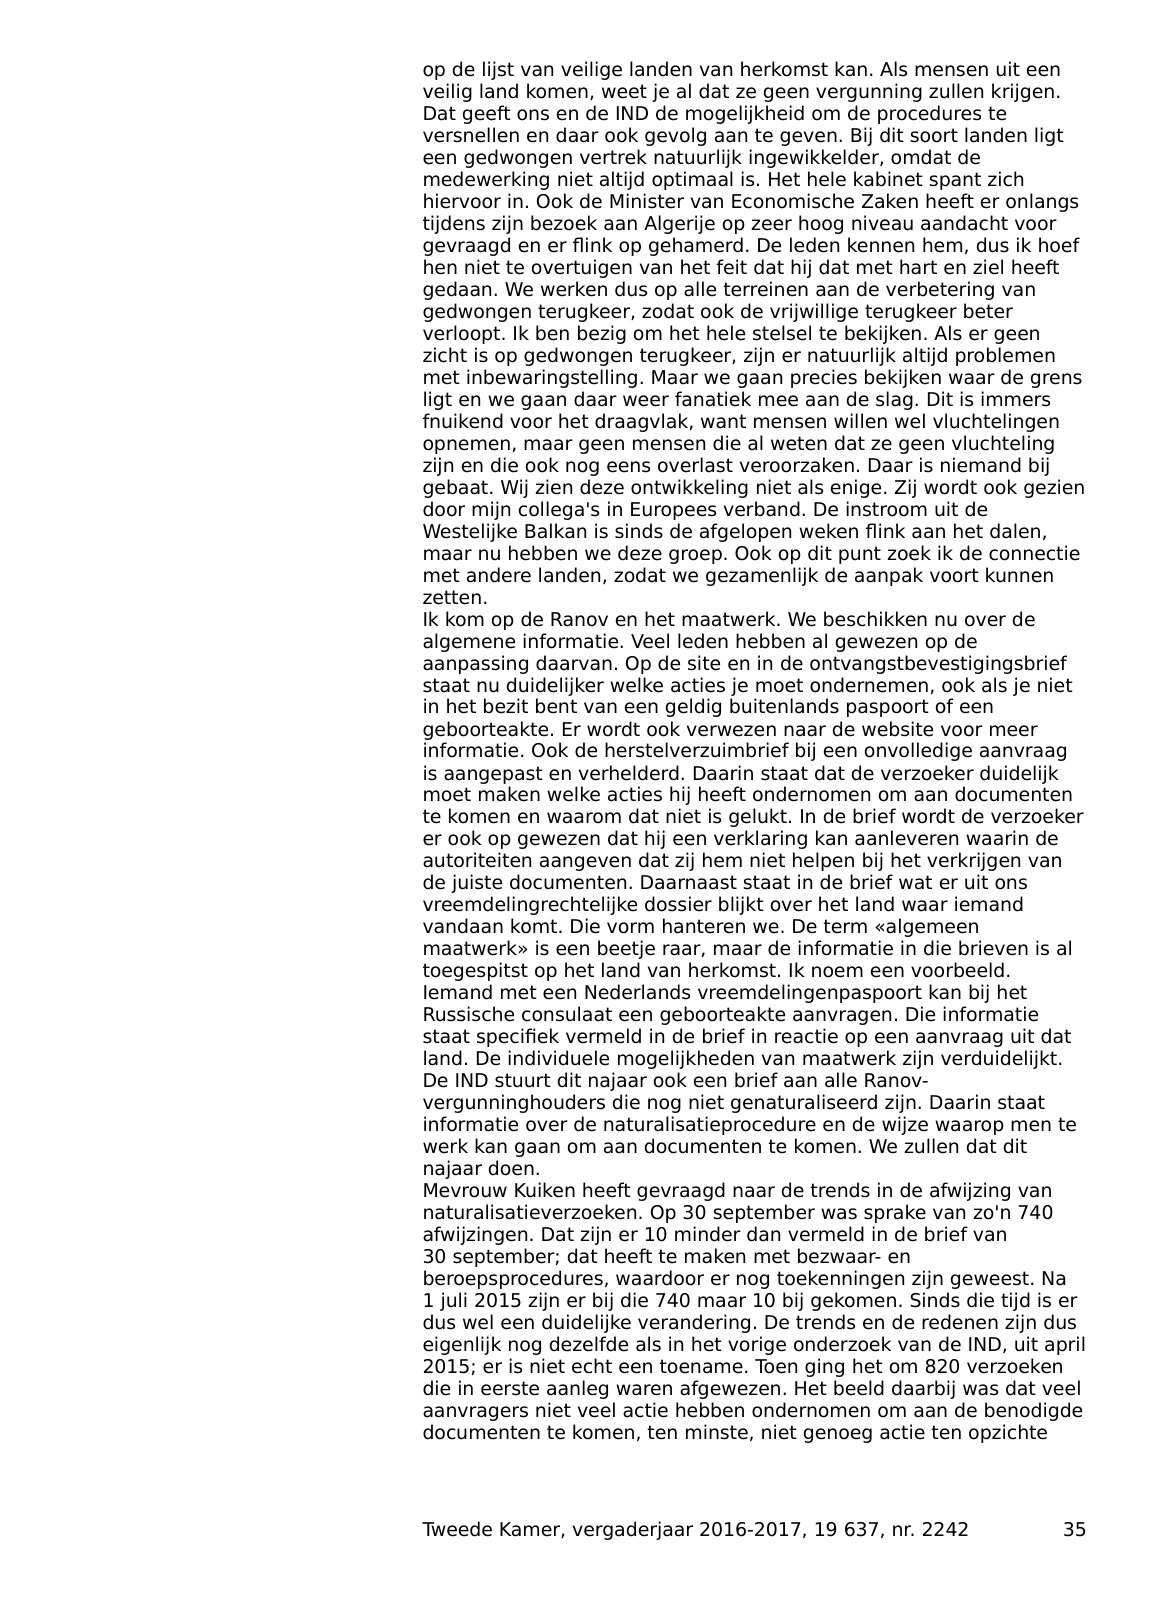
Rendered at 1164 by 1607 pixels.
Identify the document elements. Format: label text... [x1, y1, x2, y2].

text Mevrouw Kuiken heeft gevraagd naar de trends in de afwijzing van naturalisatieverzoeken. Op 30 september was sprake van zo'n 740 afwijzingen. Dat zijn er 10 minder dan vermeld in de brief van 30 september; dat heeft te maken met bezwaar- en beroepsprocedures, waardoor er nog toekenningen zijn geweest. Na 1 juli 2015 zijn er bij die 740 maar 10 bij gekomen. Sinds die tijd is er dus wel een duidelijke verandering. De trends en de redenen zijn dus eigenlijk nog dezelfde als in het vorige onderzoek van de IND, uit april 2015; er is niet echt een toename. Toen ging het om 820 verzoeken die in eerste aanleg waren afgewezen. Het beeld daarbij was dat veel aanvragers niet veel actie hebben ondernomen om aan de benodigde documenten te komen, ten minste, niet genoeg actie ten opzichte [422, 1180, 1087, 1444]
text Ik kom op de Ranov en het maatwerk. We beschikken nu over de algemene informatie. Veel leden hebben al gewezen op de aanpassing daarvan. Op de site en in de ontvangstbevestigingsbrief staat nu duidelijker welke acties je moet ondernemen, ook als je niet in het bezit bent van een geldig buitenlands paspoort of een geboorteakte. Er wordt ook verwezen naar de website voor meer informatie. Ook de herstelverzuimbrief bij een onvolledige aanvraag is aangepast en verhelderd. Daarin staat dat de verzoeker duidelijk moet maken welke acties hij heeft ondernomen om aan documenten te komen en waarom dat niet is gelukt. In de brief wordt de verzoeker er ook op gewezen dat hij een verklaring kan aanleveren waarin de autoriteiten aangeven dat zij hem niet helpen bij het verkrijgen van de juiste documenten. Daarnaast staat in de brief wat er uit ons vreemdelingrechtelijke dossier blijkt over het land waar iemand vandaan komt. Die vorm hanteren we. De term «algemeen maatwerk» is een beetje raar, maar de informatie in die brieven is al toegespitst op het land van herkomst. Ik noem een voorbeeld. Iemand met een Nederlands vreemdelingenpaspoort kan bij het Russische consulaat een geboorteakte aanvragen. Die informatie staat specifiek vermeld in de brief in reactie op een aanvraag uit dat land. De individuele mogelijkheden van maatwerk zijn verduidelijkt. De IND stuurt dit najaar ook een brief aan alle Ranov-vergunninghouders die nog niet genaturaliseerd zijn. Daarin staat informatie over de naturalisatieprocedure en de wijze waarop men te werk kan gaan om aan documenten te komen. We zullen dat dit najaar doen. [422, 608, 1087, 1180]
text op de lijst van veilige landen van herkomst kan. Als mensen uit een veilig land komen, weet je al dat ze geen vergunning zullen krijgen. Dat geeft ons en de IND de mogelijkheid om de procedures te versnellen en daar ook gevolg aan te geven. Bij dit soort landen ligt een gedwongen vertrek natuurlijk ingewikkelder, omdat de medewerking niet altijd optimaal is. Het hele kabinet spant zich hiervoor in. Ook de Minister van Economische Zaken heeft er onlangs tijdens zijn bezoek aan Algerije op zeer hoog niveau aandacht voor gevraagd en er flink op gehamerd. De leden kennen hem, dus ik hoef hen niet te overtuigen van het feit dat hij dat met hart en ziel heeft gedaan. We werken dus op alle terreinen aan de verbetering van gedwongen terugkeer, zodat ook de vrijwillige terugkeer beter verloopt. Ik ben bezig om het hele stelsel te bekijken. Als er geen zicht is op gedwongen terugkeer, zijn er natuurlijk altijd problemen met inbewaringstelling. Maar we gaan precies bekijken waar de grens ligt en we gaan daar weer fanatiek mee aan de slag. Dit is immers fnuikend voor het draagvlak, want mensen willen wel vluchtelingen opnemen, maar geen mensen die al weten dat ze geen vluchteling zijn en die ook nog eens overlast veroorzaken. Daar is niemand bij gebaat. Wij zien deze ontwikkeling niet als enige. Zij wordt ook gezien door mijn collega's in Europees verband. De instroom uit de Westelijke Balkan is sinds de afgelopen weken flink aan het dalen, maar nu hebben we deze groep. Ook op dit punt zoek ik de connectie met andere landen, zodat we gezamenlijk de aanpak voort kunnen zetten. [422, 59, 1087, 608]
